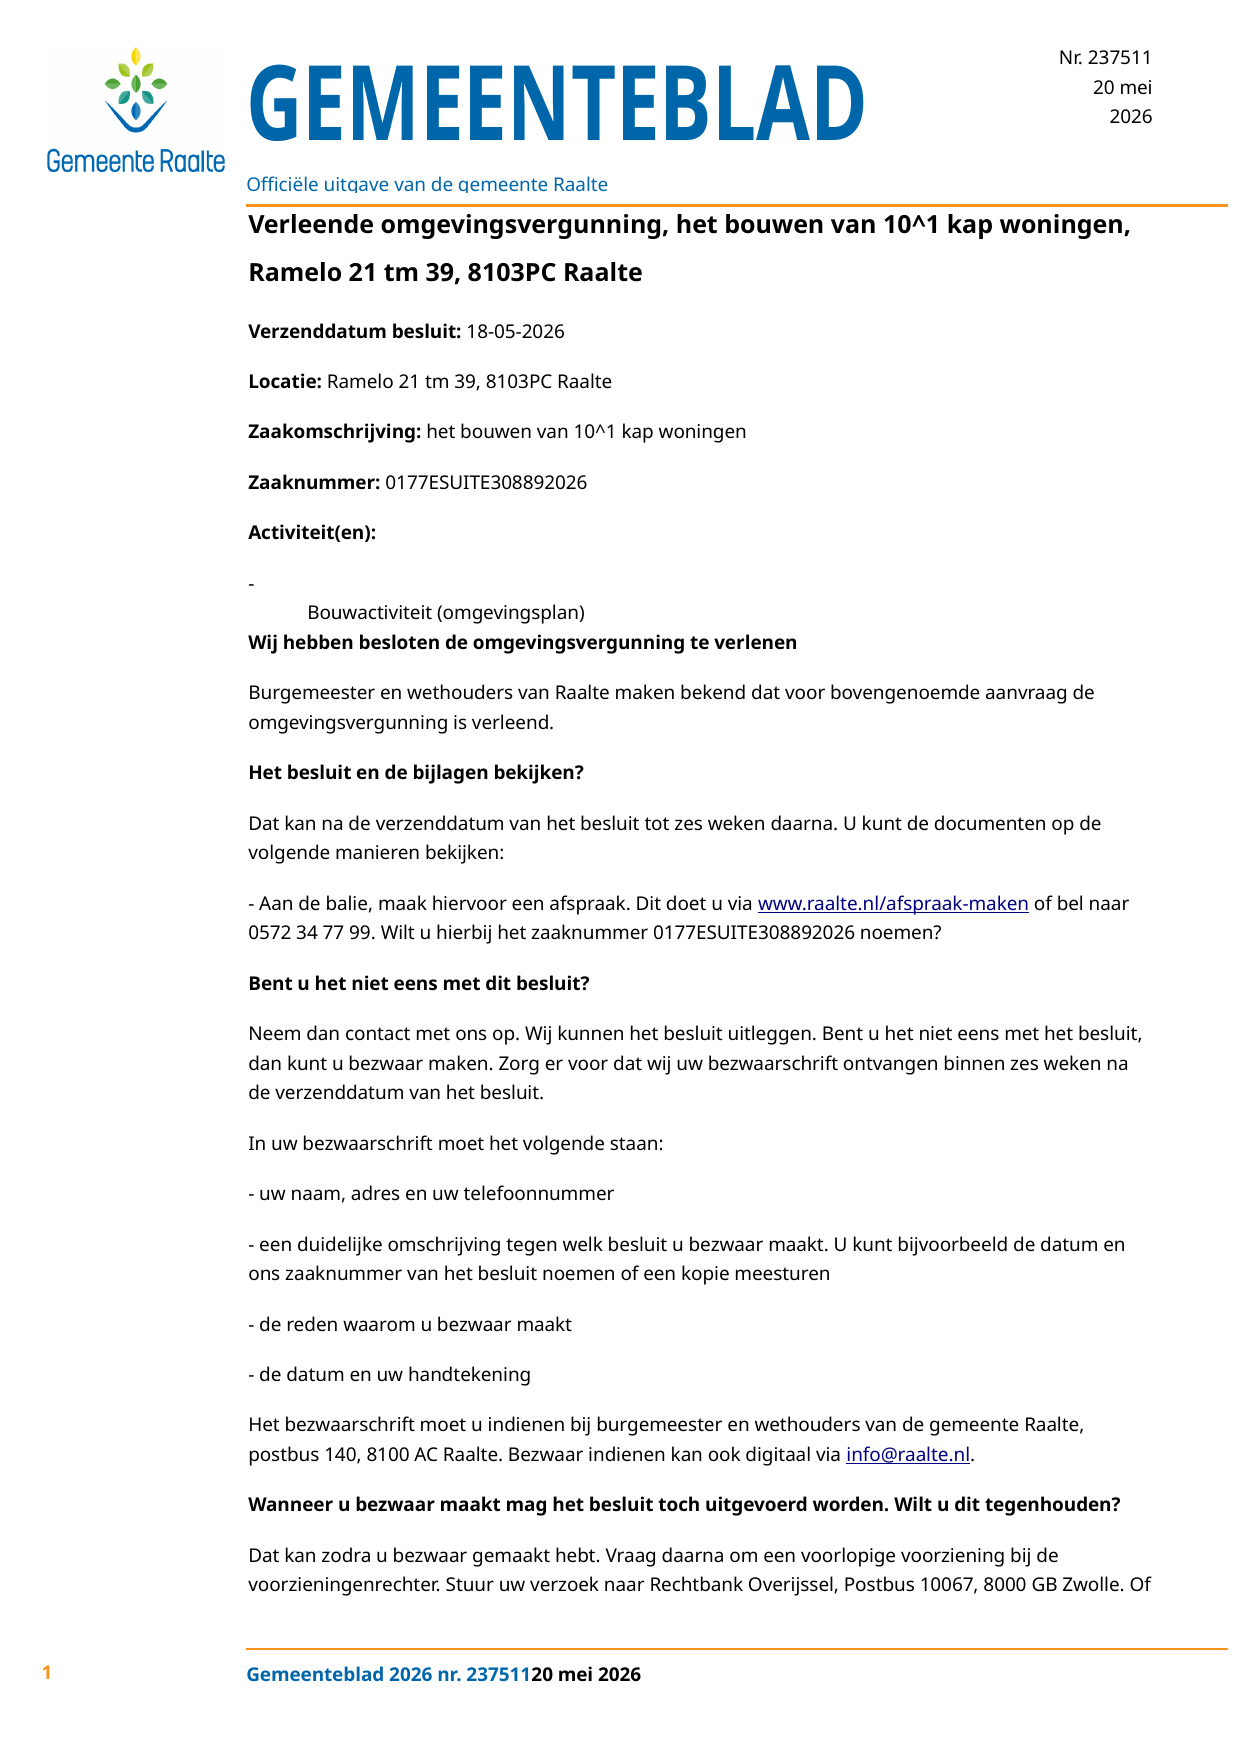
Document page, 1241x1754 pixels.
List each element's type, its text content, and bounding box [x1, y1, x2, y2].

text Bent u het niet eens met dit besluit? [248, 970, 1152, 996]
text - uw naam, adres en uw telefoonnummer [248, 1180, 1152, 1206]
text Burgemeester en wethouders van Raalte maken bekend dat voor bovengenoemde aanvraag de omgevingsvergunning is verleend. [248, 679, 1152, 735]
picture [41, 47, 231, 172]
text Dat kan na de verzenddatum van het besluit tot zes weken daarna. U kunt de documenten op de volgende manieren bekijken: [248, 810, 1152, 865]
text - de reden waarom u bezwaar maakt [248, 1311, 1152, 1337]
text Verleende omgevingsvergunning, het bouwen van 10^1 kap woningen, Ramelo 21 tm 39, 8103PC Raalte [248, 207, 1152, 288]
text Verzenddatum besluit: 18-05-2026 [248, 318, 1152, 344]
text Wij hebben besloten de omgevingsvergunning te verlenen [248, 629, 1152, 655]
text Wanneer u bezwaar maakt mag het besluit toch uitgevoerd worden. Wilt u dit tegenhouden? [248, 1492, 1152, 1517]
text Locatie: Ramelo 21 tm 39, 8103PC Raalte [248, 368, 1152, 394]
text - een duidelijke omschrijving tegen welk besluit u bezwaar maakt. U kunt bijvoorbeeld de datum en ons zaaknummer van het besluit noemen of een kopie meesturen [248, 1231, 1152, 1286]
text Neem dan contact met ons op. Wij kunnen het besluit uitleggen. Bent u het niet eens met het besluit, dan kunt u bezwaar maken. Zorg er voor dat wij uw bezwaarschrift ontvangen binnen zes weken na de verzenddatum van het besluit. [248, 1020, 1152, 1105]
list Bouwactiviteit (omgevingsplan) [248, 599, 1152, 625]
text Zaakomschrijving: het bouwen van 10^1 kap woningen [248, 419, 1152, 444]
text Het besluit en de bijlagen bekijken? [248, 759, 1152, 785]
text Dat kan zodra u bezwaar gemaakt hebt. Vraag daarna om een voorlopige voorziening bij de voorzieningenrechter. Stuur uw verzoek naar Rechtbank Overijssel, Postbus 10067, 8000 GB Zwolle. Of [248, 1542, 1152, 1597]
text Zaaknummer: 0177ESUITE308892026 [248, 469, 1152, 495]
text Activiteit(en): [248, 519, 1152, 545]
text - de datum en uw handtekening [248, 1361, 1152, 1387]
text In uw bezwaarschrift moet het volgende staan: [248, 1130, 1152, 1156]
text Het bezwaarschrift moet u indienen bij burgemeester en wethouders van de gemeente Raalte, postbus 140, 8100 AC Raalte. Bezwaar indienen kan ook digitaal via info@raalte.nl. [248, 1412, 1152, 1467]
text - Aan de balie, maak hiervoor een afspraak. Dit doet u via www.raalte.nl/afspraak-maken of bel naar 0572 34 77 99. Wilt u hierbij het zaaknummer 0177ESUITE308892026 noemen? [248, 890, 1152, 945]
